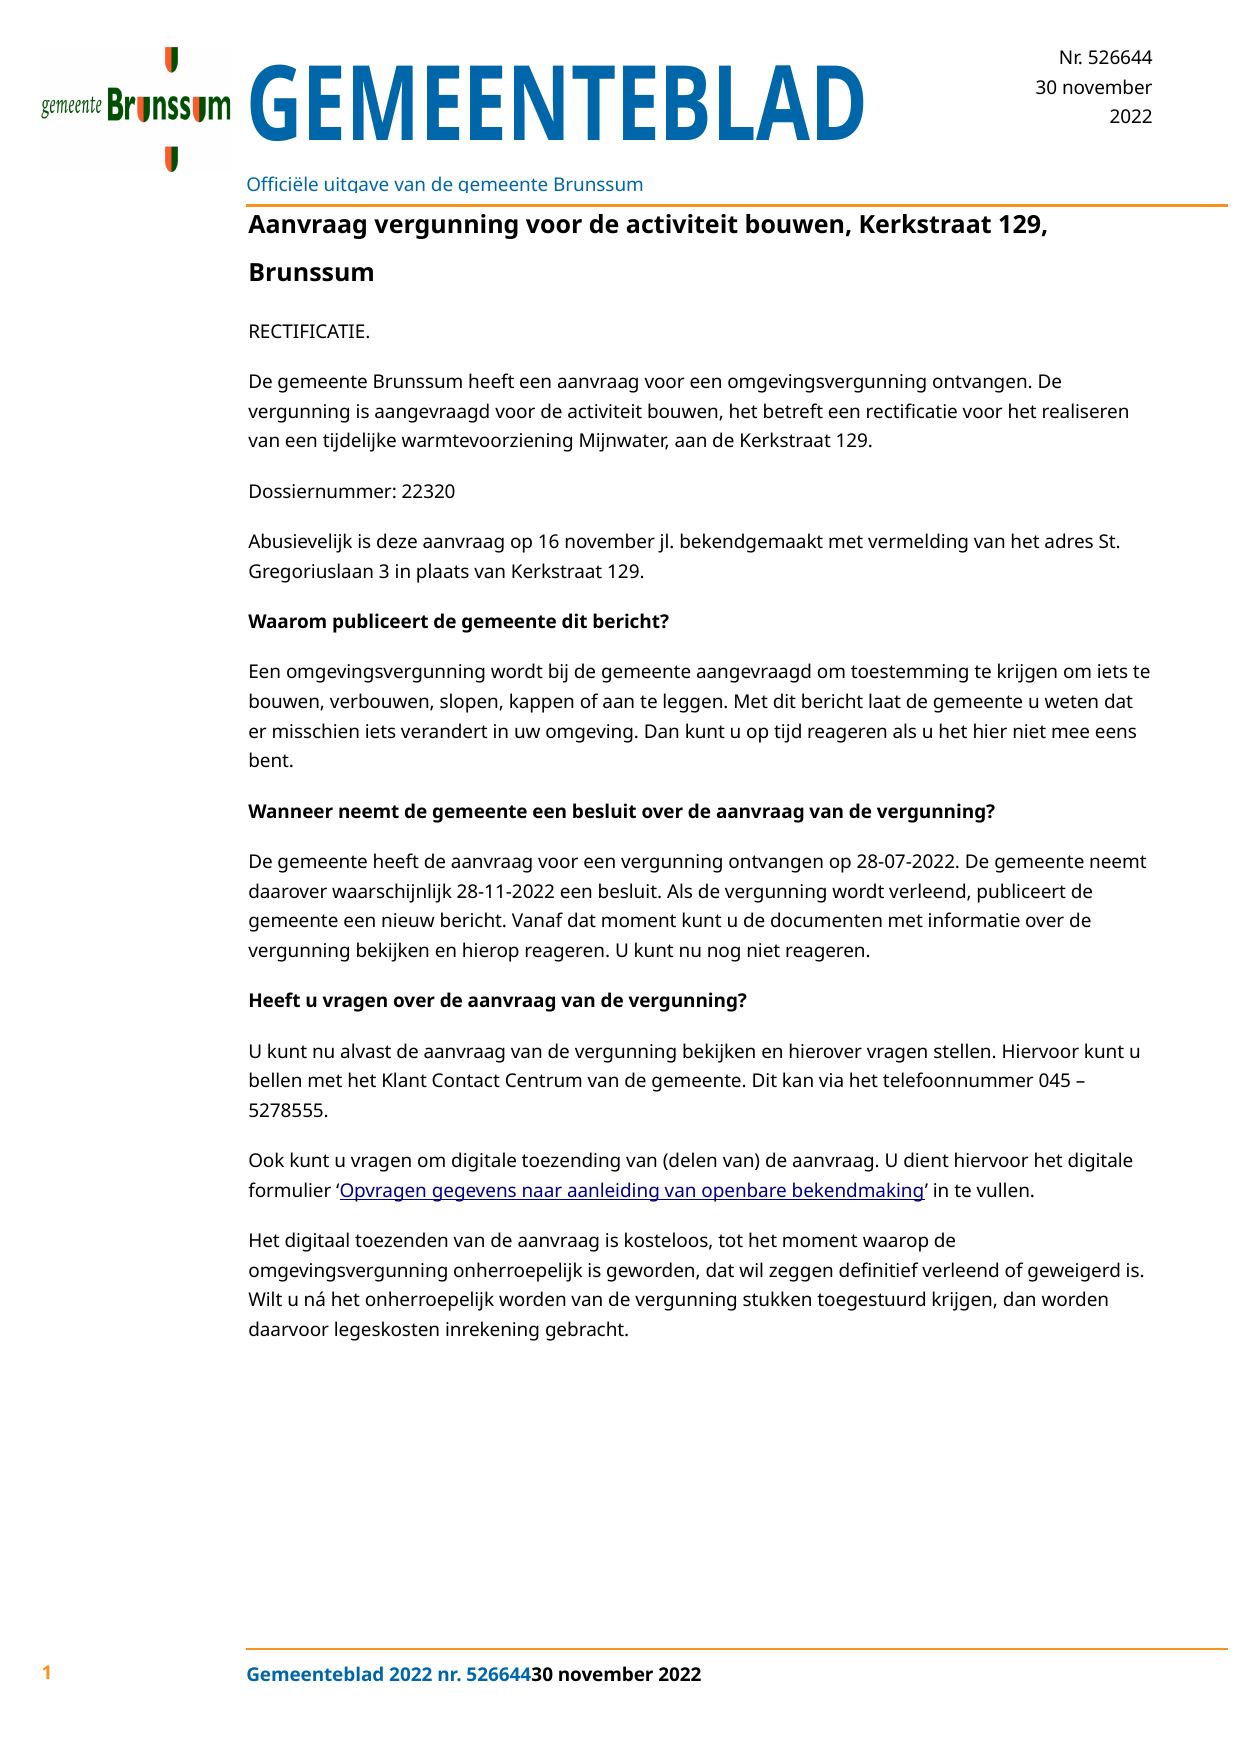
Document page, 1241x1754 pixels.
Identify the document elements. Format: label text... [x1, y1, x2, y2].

text RECTIFICATIE. [248, 318, 1152, 344]
text Een omgevingsvergunning wordt bij de gemeente aangevraagd om toestemming te krijgen om iets te bouwen, verbouwen, slopen, kappen of aan te leggen. Met dit bericht laat de gemeente u weten dat er misschien iets verandert in uw omgeving. Dan kunt u op tijd reageren als u het hier niet mee eens bent. [248, 659, 1152, 773]
text Wanneer neemt de gemeente een besluit over de aanvraag van de vergunning? [248, 798, 1152, 824]
picture [41, 47, 231, 172]
text Ook kunt u vragen om digitale toezending van (delen van) de aanvraag. U dient hiervoor het digitale formulier ‘Opvragen gegevens naar aanleiding van openbare bekendmaking’ in te vullen. [248, 1147, 1152, 1203]
text Waarom publiceert de gemeente dit bericht? [248, 608, 1152, 634]
text De gemeente heeft de aanvraag voor een vergunning ontvangen op 28-07-2022. De gemeente neemt daarover waarschijnlijk 28-11-2022 een besluit. Als de vergunning wordt verleend, publiceert de gemeente een nieuw bericht. Vanaf dat moment kunt u de documenten met informatie over de vergunning bekijken en hierop reageren. U kunt nu nog niet reageren. [248, 848, 1152, 963]
text Heeft u vragen over de aanvraag van de vergunning? [248, 987, 1152, 1013]
text U kunt nu alvast de aanvraag van de vergunning bekijken en hierover vragen stellen. Hiervoor kunt u bellen met het Klant Contact Centrum van de gemeente. Dit kan via het telefoonnummer 045 – 5278555. [248, 1038, 1152, 1123]
text Aanvraag vergunning voor de activiteit bouwen, Kerkstraat 129, Brunssum [248, 207, 1152, 288]
text Dossiernummer: 22320 [248, 478, 1152, 504]
text Het digitaal toezenden van de aanvraag is kosteloos, tot het moment waarop de omgevingsvergunning onherroepelijk is geworden, dat wil zeggen definitief verleend of geweigerd is. Wilt u ná het onherroepelijk worden van de vergunning stukken toegestuurd krijgen, dan worden daarvoor legeskosten inrekening gebracht. [248, 1227, 1152, 1342]
text Abusievelijk is deze aanvraag op 16 november jl. bekendgemaakt met vermelding van het adres St. Gregoriuslaan 3 in plaats van Kerkstraat 129. [248, 528, 1152, 584]
text De gemeente Brunssum heeft een aanvraag voor een omgevingsvergunning ontvangen. De vergunning is aangevraagd voor de activiteit bouwen, het betreft een rectificatie voor het realiseren van een tijdelijke warmtevoorziening Mijnwater, aan de Kerkstraat 129. [248, 368, 1152, 453]
